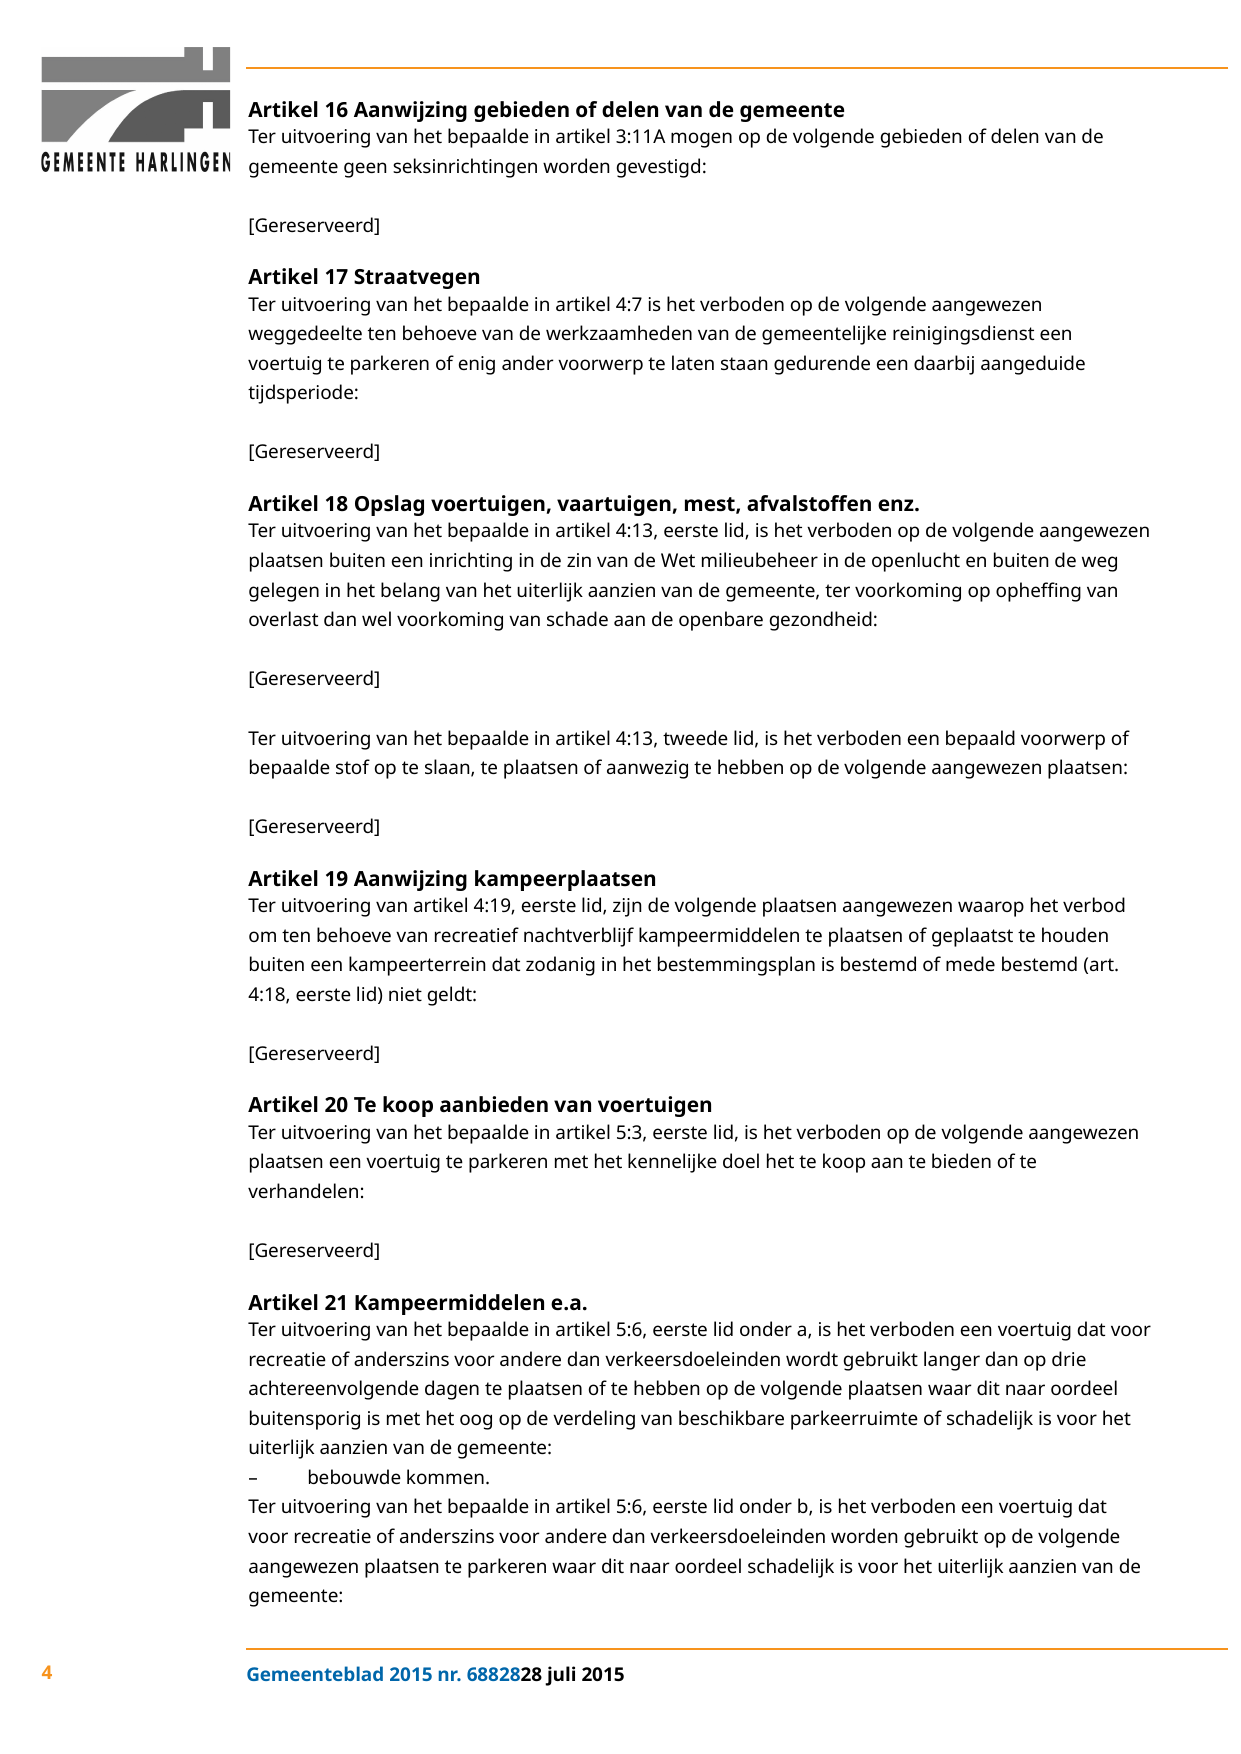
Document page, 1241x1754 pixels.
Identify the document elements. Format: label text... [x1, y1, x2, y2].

text Ter uitvoering van het bepaalde in artikel 3:11A mogen op de volgende gebieden of delen van de gemeente geen seksinrichtingen worden gevestigd: [248, 123, 1152, 178]
text Artikel 21 Kampeermiddelen e.a. [248, 1288, 1152, 1316]
text Artikel 17 Straatvegen [248, 262, 1152, 291]
text Ter uitvoering van het bepaalde in artikel 4:13, eerste lid, is het verboden op de volgende aangewezen plaatsen buiten een inrichting in de zin van de Wet milieubeheer in de openlucht en buiten de weg gelegen in het belang van het uiterlijk aanzien van de gemeente, ter voorkoming op opheffing van overlast dan wel voorkoming van schade aan de openbare gezondheid: [248, 518, 1152, 632]
list bebouwde kommen. [248, 1464, 1152, 1490]
text [Gereserveerd] [248, 1237, 1152, 1263]
text Ter uitvoering van het bepaalde in artikel 4:7 is het verboden op de volgende aangewezen weggedeelte ten behoeve van de werkzaamheden van de gemeentelijke reinigingsdienst een voertuig te parkeren of enig ander voorwerp te laten staan gedurende een daarbij aangeduide tijdsperiode: [248, 291, 1152, 405]
text Ter uitvoering van artikel 4:19, eerste lid, zijn de volgende plaatsen aangewezen waarop het verbod om ten behoeve van recreatief nachtverblijf kampeermiddelen te plaatsen of geplaatst te houden buiten een kampeerterrein dat zodanig in het bestemmingsplan is bestemd of mede bestemd (art. 4:18, eerste lid) niet geldt: [248, 892, 1152, 1007]
text Artikel 20 Te koop aanbieden van voertuigen [248, 1091, 1152, 1119]
text [Gereserveerd] [248, 1040, 1152, 1066]
text Ter uitvoering van het bepaalde in artikel 5:3, eerste lid, is het verboden op de volgende aangewezen plaatsen een voertuig te parkeren met het kennelijke doel het te koop aan te bieden of te verhandelen: [248, 1119, 1152, 1204]
picture [41, 47, 231, 172]
text [Gereserveerd] [248, 439, 1152, 464]
text Artikel 16 Aanwijzing gebieden of delen van de gemeente [248, 95, 1152, 123]
text Ter uitvoering van het bepaalde in artikel 5:6, eerste lid onder b, is het verboden een voertuig dat voor recreatie of anderszins voor andere dan verkeersdoeleinden worden gebruikt op de volgende aangewezen plaatsen te parkeren waar dit naar oordeel schadelijk is voor het uiterlijk aanzien van de gemeente: [248, 1494, 1152, 1608]
text [Gereserveerd] [248, 813, 1152, 839]
text Ter uitvoering van het bepaalde in artikel 4:13, tweede lid, is het verboden een bepaald voorwerp of bepaalde stof op te slaan, te plaatsen of aanwezig te hebben op de volgende aangewezen plaatsen: [248, 725, 1152, 780]
text [Gereserveerd] [248, 212, 1152, 238]
text Ter uitvoering van het bepaalde in artikel 5:6, eerste lid onder a, is het verboden een voertuig dat voor recreatie of anderszins voor andere dan verkeersdoeleinden wordt gebruikt langer dan op drie achtereenvolgende dagen te plaatsen of te hebben op de volgende plaatsen waar dit naar oordeel buitensporig is met het oog op de verdeling van beschikbare parkeerruimte of schadelijk is voor het uiterlijk aanzien van de gemeente: [248, 1316, 1152, 1460]
text [Gereserveerd] [248, 666, 1152, 691]
text Artikel 18 Opslag voertuigen, vaartuigen, mest, afvalstoffen enz. [248, 489, 1152, 518]
text Artikel 19 Aanwijzing kampeerplaatsen [248, 864, 1152, 892]
